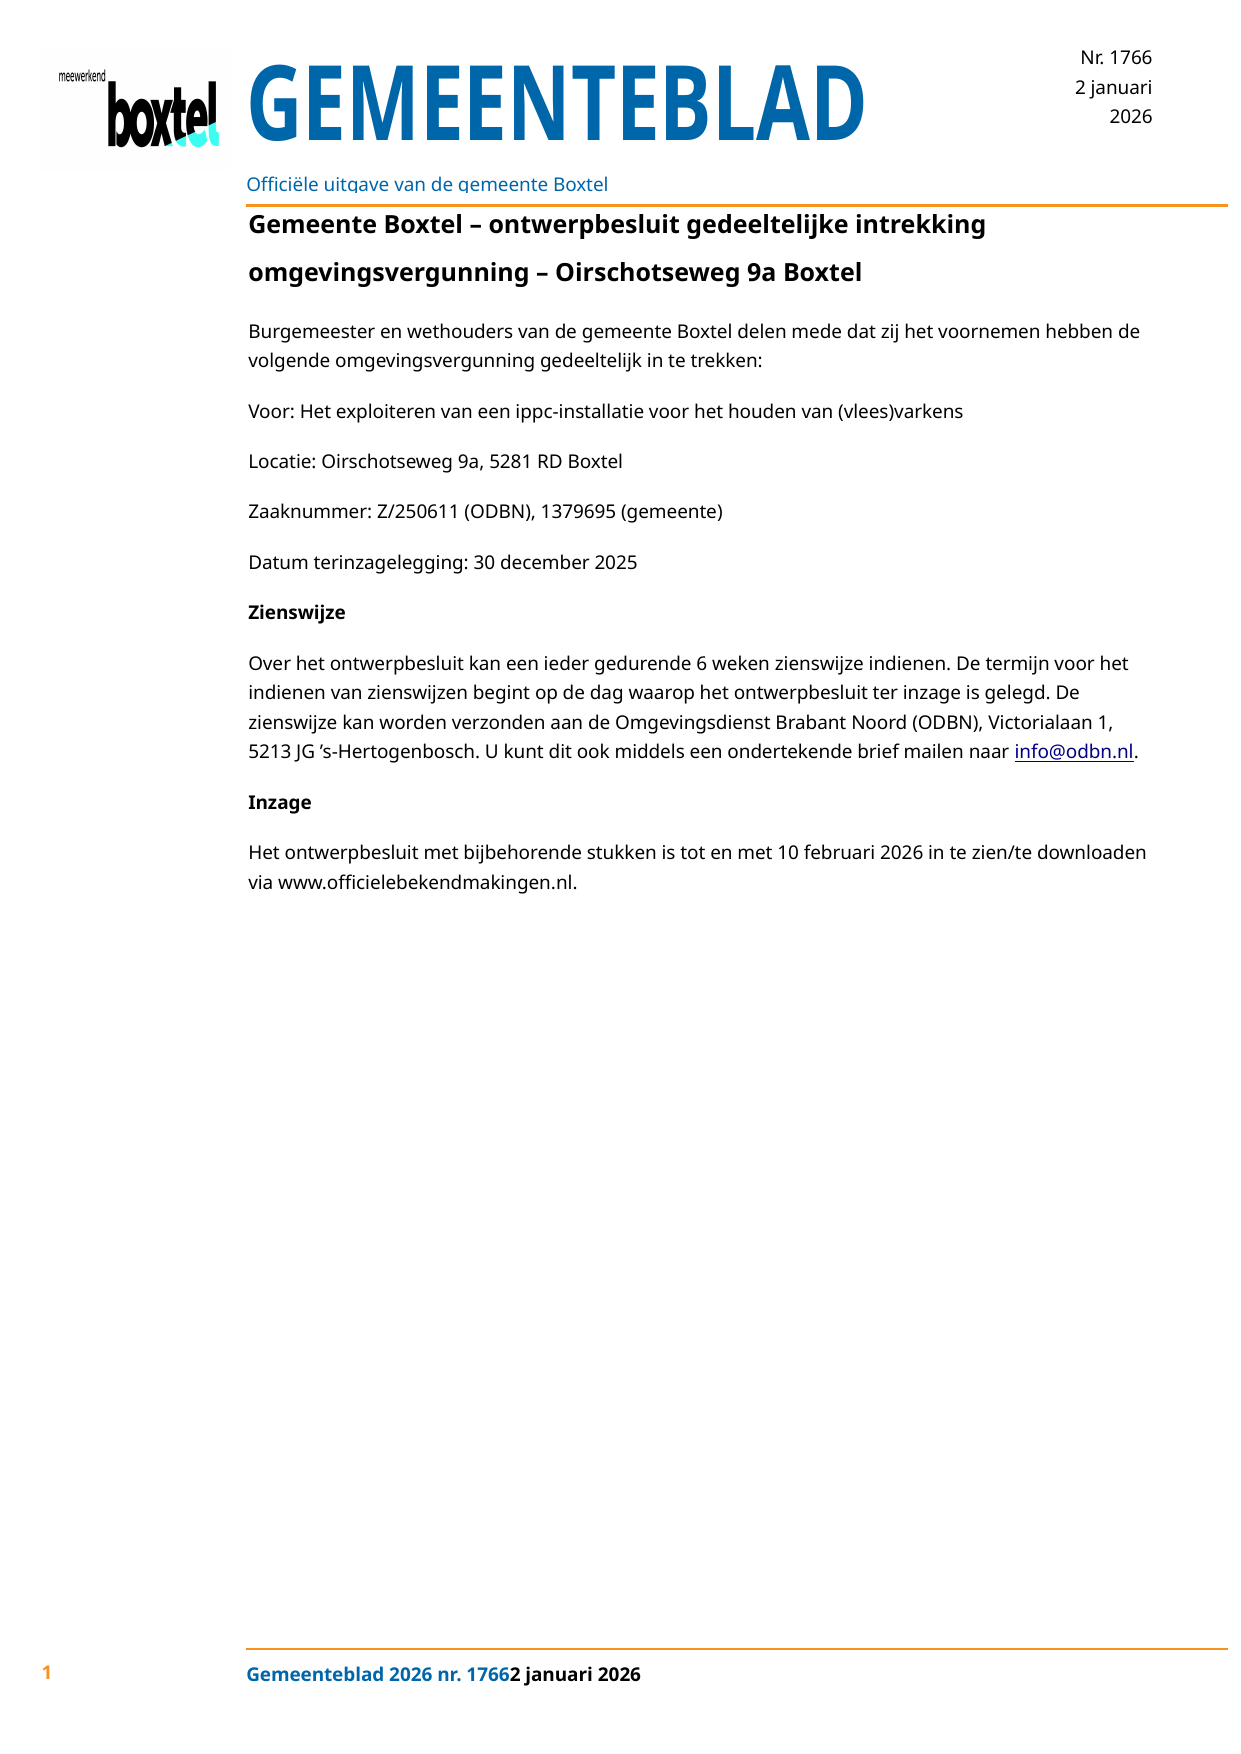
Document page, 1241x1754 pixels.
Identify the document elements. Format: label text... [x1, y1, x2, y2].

text Locatie: Oirschotseweg 9a, 5281 RD Boxtel [248, 448, 1152, 474]
text Over het ontwerpbesluit kan een ieder gedurende 6 weken zienswijze indienen. De termijn voor het indienen van zienswijzen begint op de dag waarop het ontwerpbesluit ter inzage is gelegd. De zienswijze kan worden verzonden aan de Omgevingsdienst Brabant Noord (ODBN), Victorialaan 1, 5213 JG ’s-Hertogenbosch. U kunt dit ook middels een ondertekende brief mailen naar info@odbn.nl. [248, 650, 1152, 764]
text Datum terinzagelegging: 30 december 2025 [248, 549, 1152, 575]
text Zienswijze [248, 599, 1152, 625]
text Burgemeester en wethouders van de gemeente Boxtel delen mede dat zij het voornemen hebben de volgende omgevingsvergunning gedeeltelijk in te trekken: [248, 318, 1152, 373]
text Voor: Het exploiteren van een ippc-installatie voor het houden van (vlees)varkens [248, 398, 1152, 424]
text Inzage [248, 789, 1152, 815]
picture [41, 47, 231, 172]
text Zaaknummer: Z/250611 (ODBN), 1379695 (gemeente) [248, 499, 1152, 524]
text Gemeente Boxtel – ontwerpbesluit gedeeltelijke intrekking omgevingsvergunning – Oirschotseweg 9a Boxtel [248, 207, 1152, 288]
text Het ontwerpbesluit met bijbehorende stukken is tot en met 10 februari 2026 in te zien/te downloaden via www.officielebekendmakingen.nl. [248, 839, 1152, 895]
